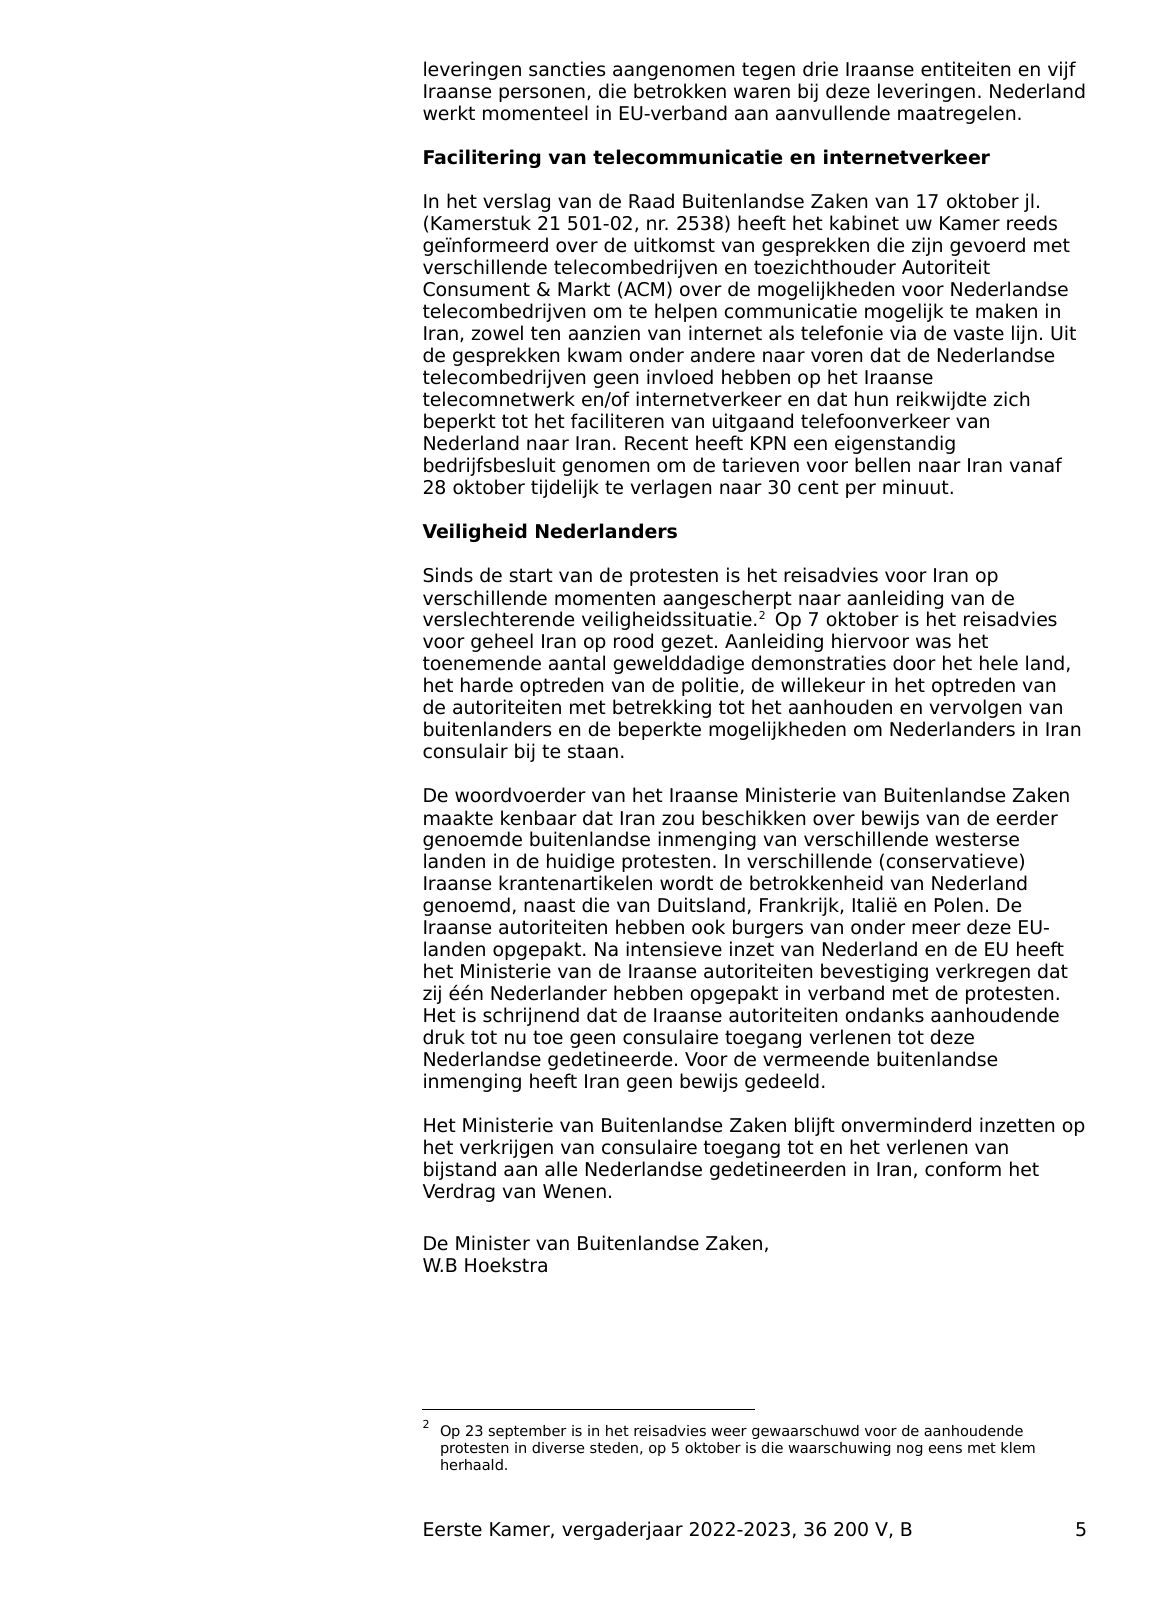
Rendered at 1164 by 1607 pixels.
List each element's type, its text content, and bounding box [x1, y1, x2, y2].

text De Minister van Buitenlandse Zaken, W.B Hoekstra [422, 1233, 1087, 1277]
text Sinds de start van de protesten is het reisadvies voor Iran op verschillende momenten aangescherpt naar aanleiding van de verslechterende veiligheidssituatie. Op 7 oktober is het reisadvies voor geheel Iran op rood gezet. Aanleiding hiervoor was het toenemende aantal gewelddadige demonstraties door het hele land, het harde optreden van de politie, de willekeur in het optreden van de autoriteiten met betrekking tot het aanhouden en vervolgen van buitenlanders en de beperkte mogelijkheden om Nederlanders in Iran consulair bij te staan. [422, 565, 1087, 763]
text In het verslag van de Raad Buitenlandse Zaken van 17 oktober jl. (Kamerstuk 21 501-02, nr. 2538) heeft het kabinet uw Kamer reeds geïnformeerd over de uitkomst van gesprekken die zijn gevoerd met verschillende telecombedrijven en toezichthouder Autoriteit Consument & Markt (ACM) over de mogelijkheden voor Nederlandse telecombedrijven om te helpen communicatie mogelijk te maken in Iran, zowel ten aanzien van internet als telefonie via de vaste lijn. Uit de gesprekken kwam onder andere naar voren dat de Nederlandse telecombedrijven geen invloed hebben op het Iraanse telecomnetwerk en/of internetverkeer en dat hun reikwijdte zich beperkt tot het faciliteren van uitgaand telefoonverkeer van Nederland naar Iran. Recent heeft KPN een eigenstandig bedrijfsbesluit genomen om de tarieven voor bellen naar Iran vanaf 28 oktober tijdelijk te verlagen naar 30 cent per minuut. [422, 191, 1087, 499]
subtitle Facilitering van telecommunicatie en internetverkeer [422, 147, 1087, 169]
text Het Ministerie van Buitenlandse Zaken blijft onverminderd inzetten op het verkrijgen van consulaire toegang tot en het verlenen van bijstand aan alle Nederlandse gedetineerden in Iran, conform het Verdrag van Wenen. [422, 1115, 1087, 1203]
text Op 23 september is in het reisadvies weer gewaarschuwd voor de aanhoudende protesten in diverse steden, op 5 oktober is die waarschuwing nog eens met klem herhaald. [422, 1418, 1087, 1474]
text De woordvoerder van het Iraanse Ministerie van Buitenlandse Zaken maakte kenbaar dat Iran zou beschikken over bewijs van de eerder genoemde buitenlandse inmenging van verschillende westerse landen in de huidige protesten. In verschillende (conservatieve) Iraanse krantenartikelen wordt de betrokkenheid van Nederland genoemd, naast die van Duitsland, Frankrijk, Italië en Polen. De Iraanse autoriteiten hebben ook burgers van onder meer deze EU-landen opgepakt. Na intensieve inzet van Nederland en de EU heeft het Ministerie van de Iraanse autoriteiten bevestiging verkregen dat zij één Nederlander hebben opgepakt in verband met de protesten. Het is schrijnend dat de Iraanse autoriteiten ondanks aanhoudende druk tot nu toe geen consulaire toegang verlenen tot deze Nederlandse gedetineerde. Voor de vermeende buitenlandse inmenging heeft Iran geen bewijs gedeeld. [422, 785, 1087, 1093]
subtitle Veiligheid Nederlanders [422, 521, 1087, 543]
text leveringen sancties aangenomen tegen drie Iraanse entiteiten en vijf Iraanse personen, die betrokken waren bij deze leveringen. Nederland werkt momenteel in EU-verband aan aanvullende maatregelen. [422, 59, 1087, 125]
